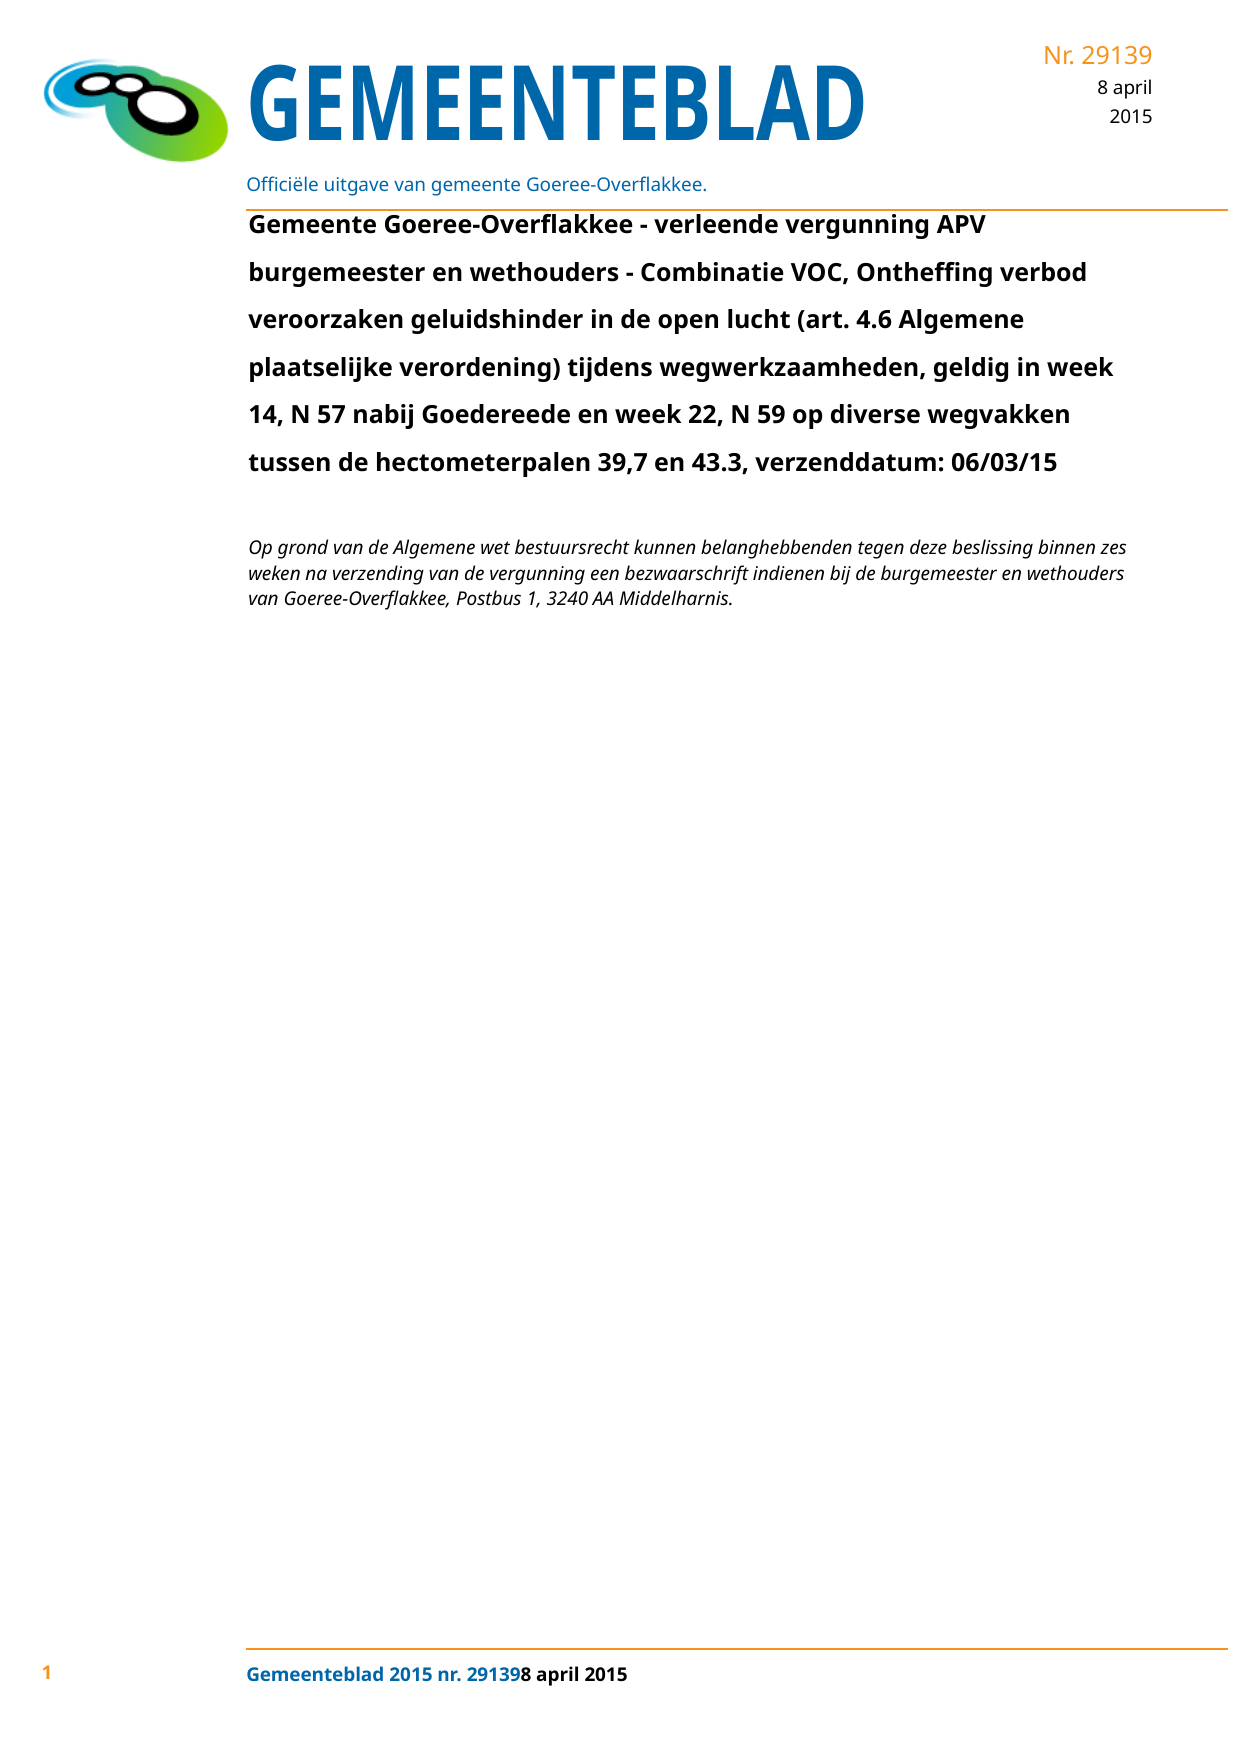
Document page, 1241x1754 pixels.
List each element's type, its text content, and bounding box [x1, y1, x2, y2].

text Gemeente Goeree-Overflakkee - verleende vergunning APV burgemeester en wethouders - Combinatie VOC, Ontheffing verbod veroorzaken geluidshinder in de open lucht (art. 4.6 Algemene plaatselijke verordening) tijdens wegwerkzaamheden, geldig in week 14, N 57 nabij Goedereede en week 22, N 59 op diverse wegvakken tussen de hectometerpalen 39,7 en 43.3, verzenddatum: 06/03/15 [248, 211, 1152, 479]
picture [41, 47, 231, 172]
text Op grond van de Algemene wet bestuursrecht kunnen belanghebbenden tegen deze beslissing binnen zes weken na verzending van de vergunning een bezwaarschrift indienen bij de burgemeester en wethouders van Goeree-Overflakkee, Postbus 1, 3240 AA Middelharnis. [248, 534, 1152, 611]
